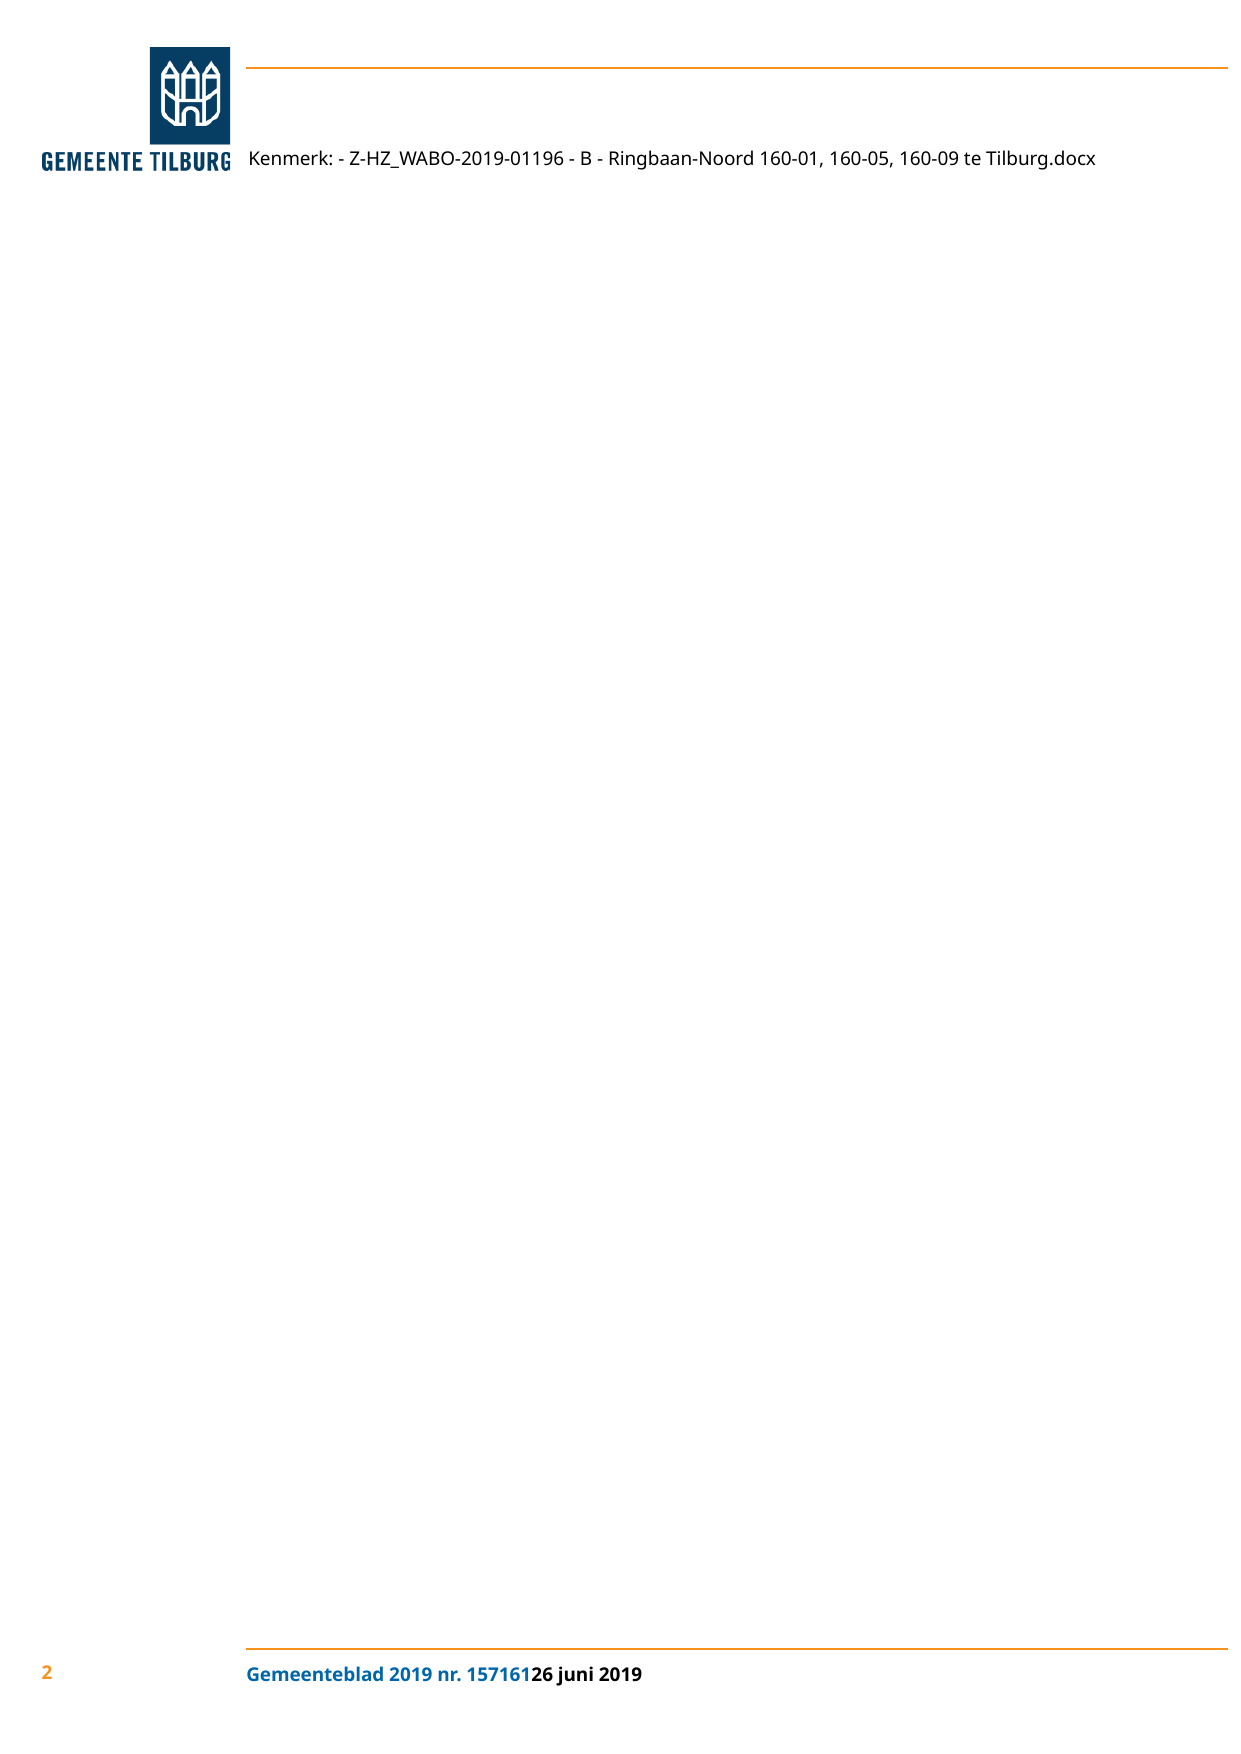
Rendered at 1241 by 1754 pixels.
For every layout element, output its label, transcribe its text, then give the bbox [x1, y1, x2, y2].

text Kenmerk: - Z-HZ_WABO-2019-01196 - B - Ringbaan-Noord 160-01, 160-05, 160-09 te Tilburg.docx [248, 145, 1152, 171]
picture [41, 47, 231, 172]
